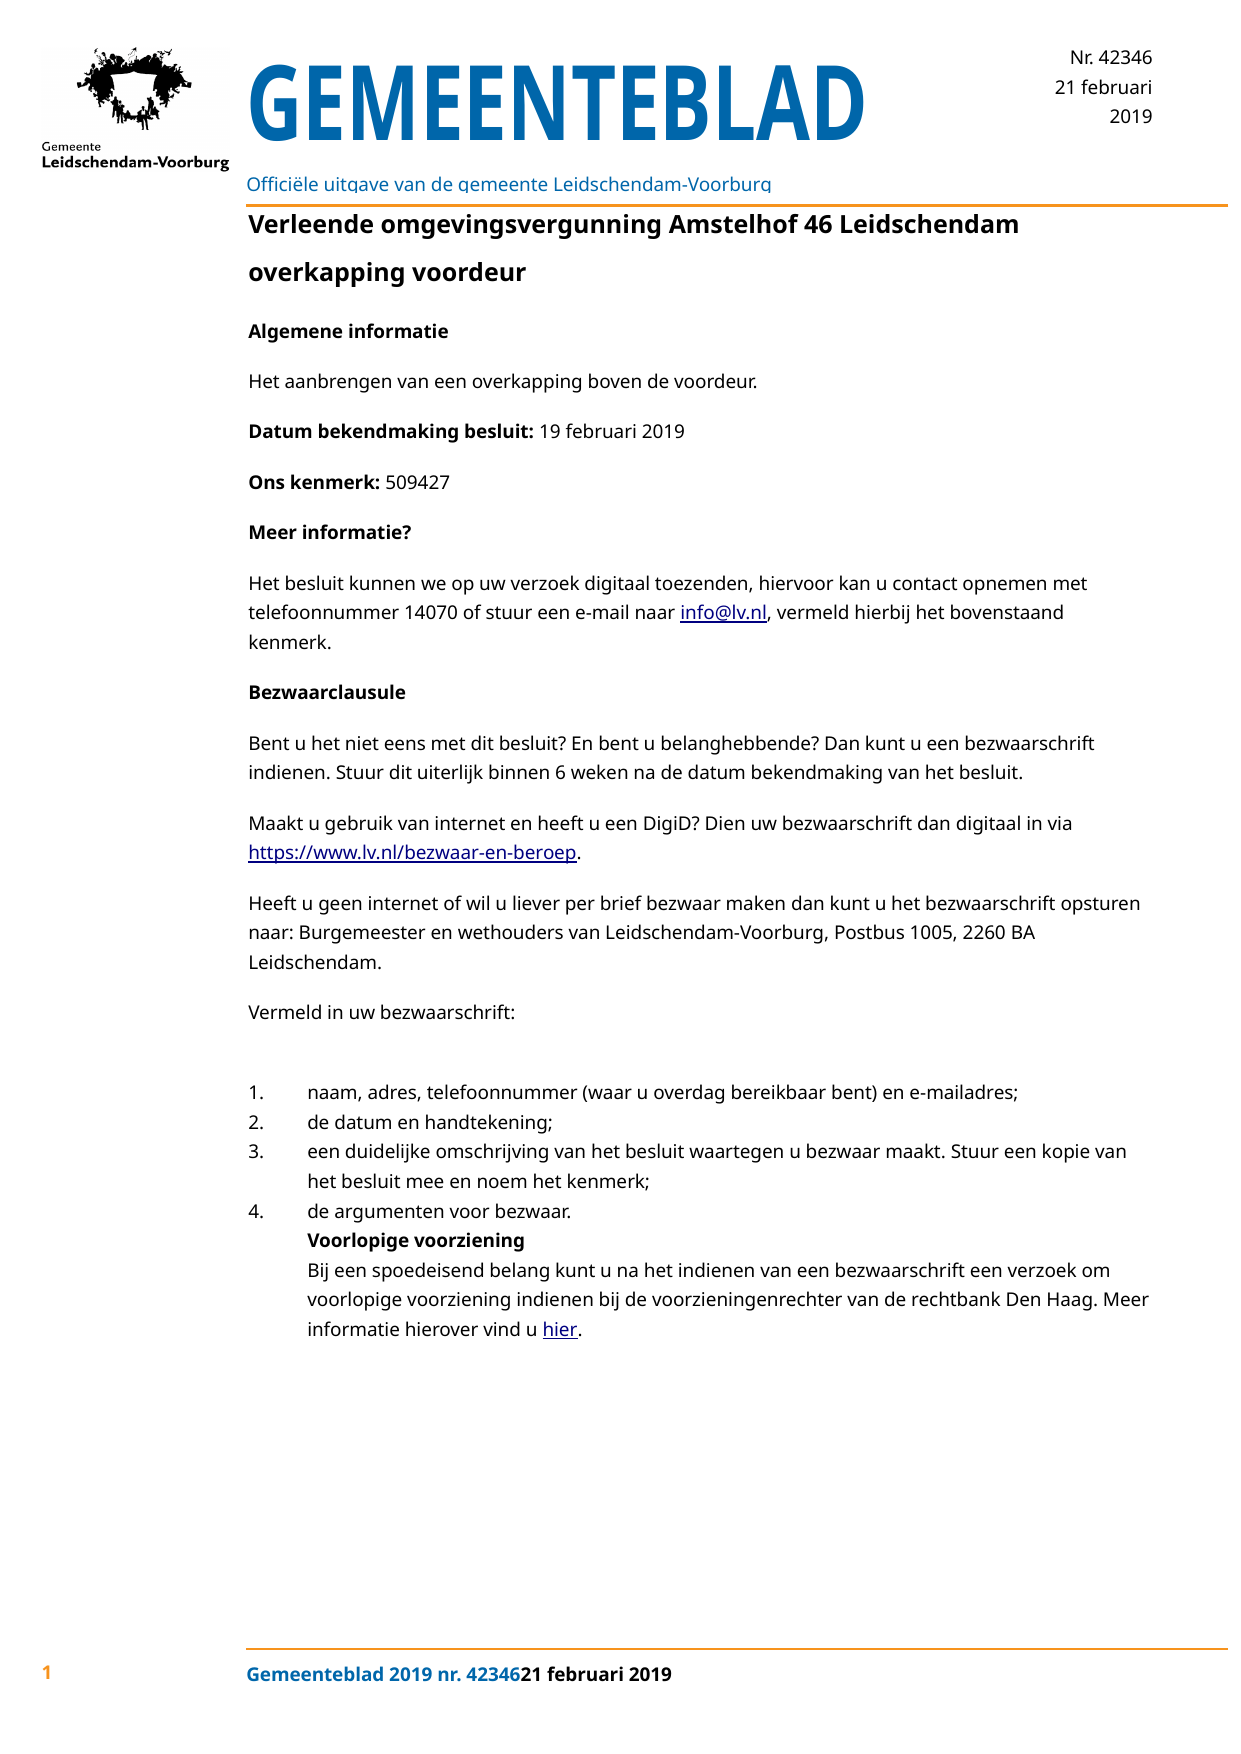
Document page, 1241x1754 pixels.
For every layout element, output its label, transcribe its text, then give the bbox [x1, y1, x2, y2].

list Bij een spoedeisend belang kunt u na het indienen van een bezwaarschrift een verzoek om voorlopige voorziening indienen bij de voorzieningenrechter van de rechtbank Den Haag. Meer informatie hierover vind u hier. [248, 1257, 1152, 1342]
list Voorlopige voorziening [248, 1227, 1152, 1253]
text Bent u het niet eens met dit besluit? En bent u belanghebbende? Dan kunt u een bezwaarschrift indienen. Stuur dit uiterlijk binnen 6 weken na de datum bekendmaking van het besluit. [248, 730, 1152, 785]
list een duidelijke omschrijving van het besluit waartegen u bezwaar maakt. Stuur een kopie van het besluit mee en noem het kenmerk; [248, 1139, 1152, 1194]
text Heeft u geen internet of wil u liever per brief bezwaar maken dan kunt u het bezwaarschrift opsturen naar: Burgemeester en wethouders van Leidschendam-Voorburg, Postbus 1005, 2260 BA Leidschendam. [248, 890, 1152, 975]
picture [41, 47, 231, 172]
text Maakt u gebruik van internet en heeft u een DigiD? Dien uw bezwaarschrift dan digitaal in via https://www.lv.nl/bezwaar-en-beroep. [248, 810, 1152, 865]
text Ons kenmerk: 509427 [248, 469, 1152, 495]
text Vermeld in uw bezwaarschrift: [248, 999, 1152, 1025]
text Verleende omgevingsvergunning Amstelhof 46 Leidschendam overkapping voordeur [248, 207, 1152, 288]
text Algemene informatie [248, 318, 1152, 344]
list de argumenten voor bezwaar. [248, 1198, 1152, 1224]
text Datum bekendmaking besluit: 19 februari 2019 [248, 419, 1152, 444]
text Het aanbrengen van een overkapping boven de voordeur. [248, 368, 1152, 394]
text Bezwaarclausule [248, 679, 1152, 705]
list naam, adres, telefoonnummer (waar u overdag bereikbaar bent) en e-mailadres; [248, 1079, 1152, 1105]
text Het besluit kunnen we op uw verzoek digitaal toezenden, hiervoor kan u contact opnemen met telefoonnummer 14070 of stuur een e-mail naar info@lv.nl, vermeld hierbij het bovenstaand kenmerk. [248, 570, 1152, 655]
list de datum en handtekening; [248, 1109, 1152, 1135]
text Meer informatie? [248, 519, 1152, 545]
